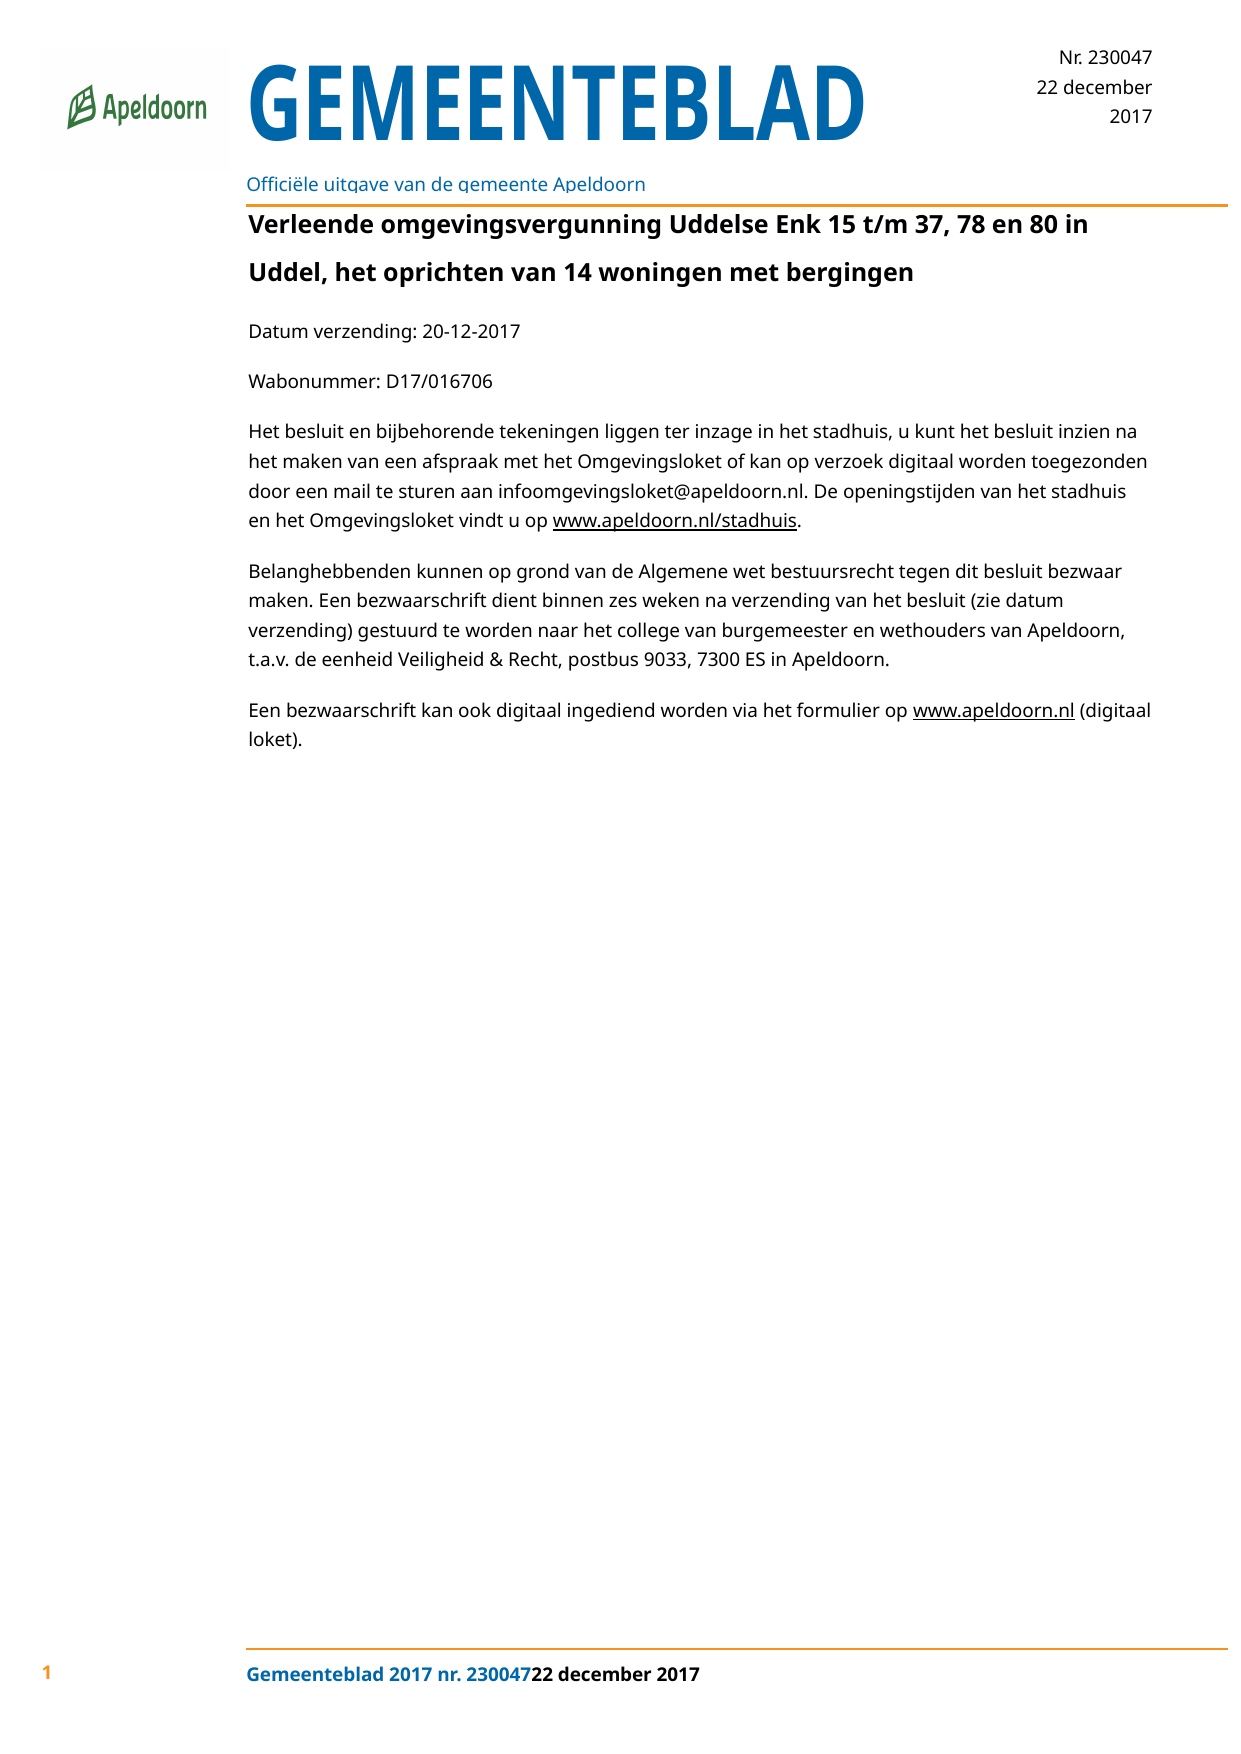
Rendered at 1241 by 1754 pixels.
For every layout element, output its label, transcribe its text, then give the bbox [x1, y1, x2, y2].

text Het besluit en bijbehorende tekeningen liggen ter inzage in het stadhuis, u kunt het besluit inzien na het maken van een afspraak met het Omgevingsloket of kan op verzoek digitaal worden toegezonden door een mail te sturen aan infoomgevingsloket@apeldoorn.nl. De openingstijden van het stadhuis en het Omgevingsloket vindt u op www.apeldoorn.nl/stadhuis. [248, 419, 1152, 533]
text Datum verzending: 20-12-2017 [248, 318, 1152, 344]
text Verleende omgevingsvergunning Uddelse Enk 15 t/m 37, 78 en 80 in Uddel, het oprichten van 14 woningen met bergingen [248, 207, 1152, 288]
text Een bezwaarschrift kan ook digitaal ingediend worden via het formulier op www.apeldoorn.nl (digitaal loket). [248, 697, 1152, 752]
text Belanghebbenden kunnen op grond van de Algemene wet bestuursrecht tegen dit besluit bezwaar maken. Een bezwaarschrift dient binnen zes weken na verzending van het besluit (zie datum verzending) gestuurd te worden naar het college van burgemeester en wethouders van Apeldoorn, t.a.v. de eenheid Veiligheid & Recht, postbus 9033, 7300 ES in Apeldoorn. [248, 558, 1152, 672]
text Wabonummer: D17/016706 [248, 368, 1152, 394]
picture [41, 47, 231, 172]
